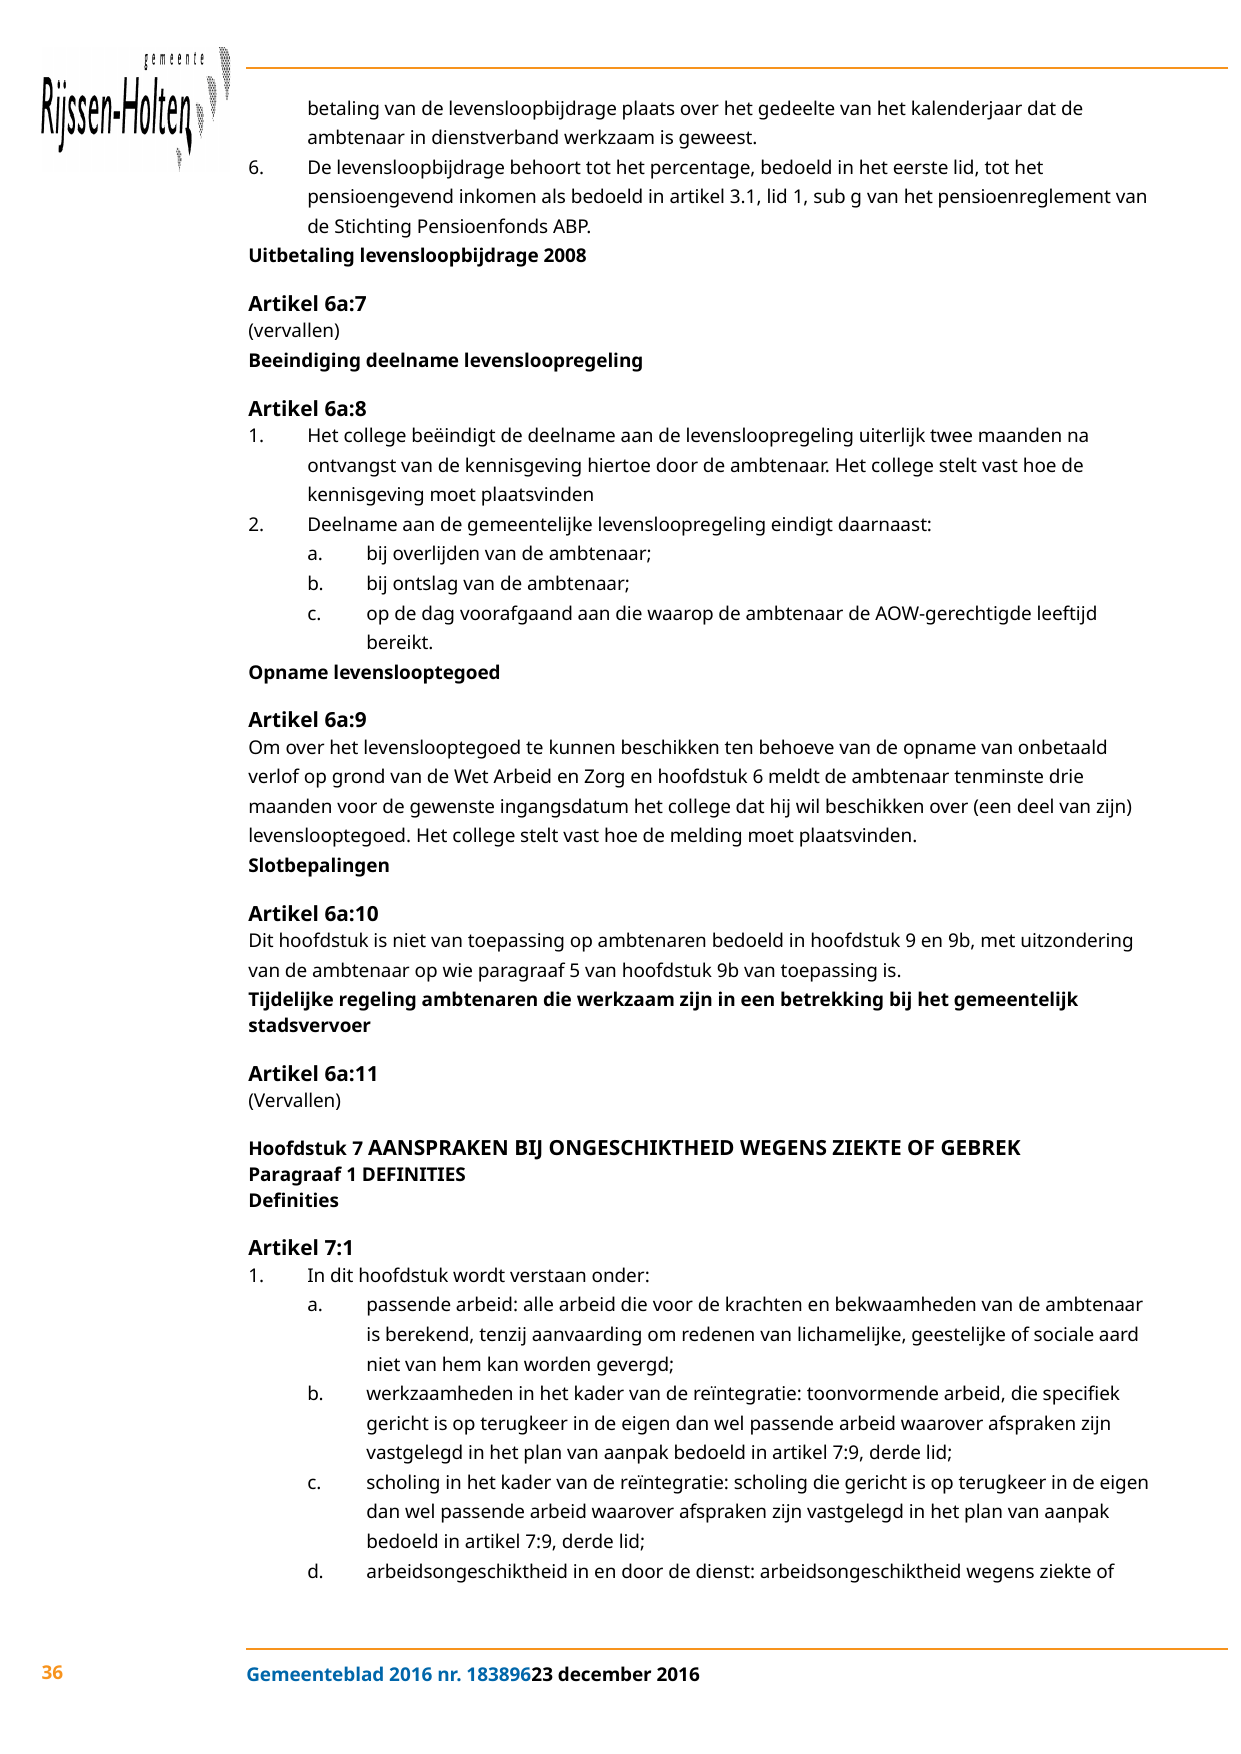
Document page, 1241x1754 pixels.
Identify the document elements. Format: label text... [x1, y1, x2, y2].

text Artikel 6a:11 [248, 1059, 1152, 1087]
text Slotbepalingen [248, 852, 1152, 878]
text Uitbetaling levensloopbijdrage 2008 [248, 243, 1152, 268]
text (vervallen) [248, 318, 1152, 343]
text Om over het levenslooptegoed te kunnen beschikken ten behoeve van de opname van onbetaald verlof op grond van de Wet Arbeid en Zorg en hoofdstuk 6 meldt de ambtenaar tenminste drie maanden voor de gewenste ingangsdatum het college dat hij wil beschikken over (een deel van zijn) levenslooptegoed. Het college stelt vast hoe de melding moet plaatsvinden. [248, 734, 1152, 848]
list betaling van de levensloopbijdrage plaats over het gedeelte van het kalenderjaar dat de ambtenaar in dienstverband werkzaam is geweest. [248, 95, 1152, 150]
list werkzaamheden in het kader van de reïntegratie: toonvormende arbeid, die specifiek gericht is op terugkeer in de eigen dan wel passende arbeid waarover afspraken zijn vastgelegd in het plan van aanpak bedoeld in artikel 7:9, derde lid; [307, 1380, 1152, 1465]
list bij overlijden van de ambtenaar; [307, 541, 1152, 566]
picture [41, 47, 231, 172]
list arbeidsongeschiktheid in en door de dienst: arbeidsongeschiktheid wegens ziekte of [307, 1558, 1152, 1583]
text Dit hoofdstuk is niet van toepassing op ambtenaren bedoeld in hoofdstuk 9 en 9b, met uitzondering van de ambtenaar op wie paragraaf 5 van hoofdstuk 9b van toepassing is. [248, 927, 1152, 983]
list Het college beëindigt de deelname aan de levensloopregeling uiterlijk twee maanden na ontvangst van de kennisgeving hiertoe door de ambtenaar. Het college stelt vast hoe de kennisgeving moet plaatsvinden [248, 422, 1152, 507]
text Definities [248, 1187, 1152, 1213]
text Opname levenslooptegoed [248, 659, 1152, 685]
text Tijdelijke regeling ambtenaren die werkzaam zijn in een betrekking bij het gemeentelijk stadsvervoer [248, 986, 1152, 1038]
text Beeindiging deelname levensloopregeling [248, 347, 1152, 373]
text Artikel 7:1 [248, 1233, 1152, 1262]
text (Vervallen) [248, 1087, 1152, 1113]
list scholing in het kader van de reïntegratie: scholing die gericht is op terugkeer in de eigen dan wel passende arbeid waarover afspraken zijn vastgelegd in het plan van aanpak bedoeld in artikel 7:9, derde lid; [307, 1469, 1152, 1554]
text Artikel 6a:10 [248, 899, 1152, 927]
text Paragraaf 1 DEFINITIES [248, 1161, 1152, 1187]
text Artikel 6a:9 [248, 706, 1152, 734]
text Artikel 6a:8 [248, 394, 1152, 422]
list De levensloopbijdrage behoort tot het percentage, bedoeld in het eerste lid, tot het pensioengevend inkomen als bedoeld in artikel 3.1, lid 1, sub g van het pensioenreglement van de Stichting Pensioenfonds ABP. [248, 154, 1152, 239]
list Deelname aan de gemeentelijke levensloopregeling eindigt daarnaast: [248, 511, 1152, 537]
list bij ontslag van de ambtenaar; [307, 570, 1152, 596]
list passende arbeid: alle arbeid die voor de krachten en bekwaamheden van de ambtenaar is berekend, tenzij aanvaarding om redenen van lichamelijke, geestelijke of sociale aard niet van hem kan worden gevergd; [307, 1292, 1152, 1376]
text Hoofdstuk 7 AANSPRAKEN BIJ ONGESCHIKTHEID WEGENS ZIEKTE OF GEBREK [248, 1133, 1152, 1161]
list op de dag voorafgaand aan die waarop de ambtenaar de AOW-gerechtigde leeftijd bereikt. [307, 600, 1152, 655]
list In dit hoofdstuk wordt verstaan onder: [248, 1262, 1152, 1288]
text Artikel 6a:7 [248, 289, 1152, 318]
